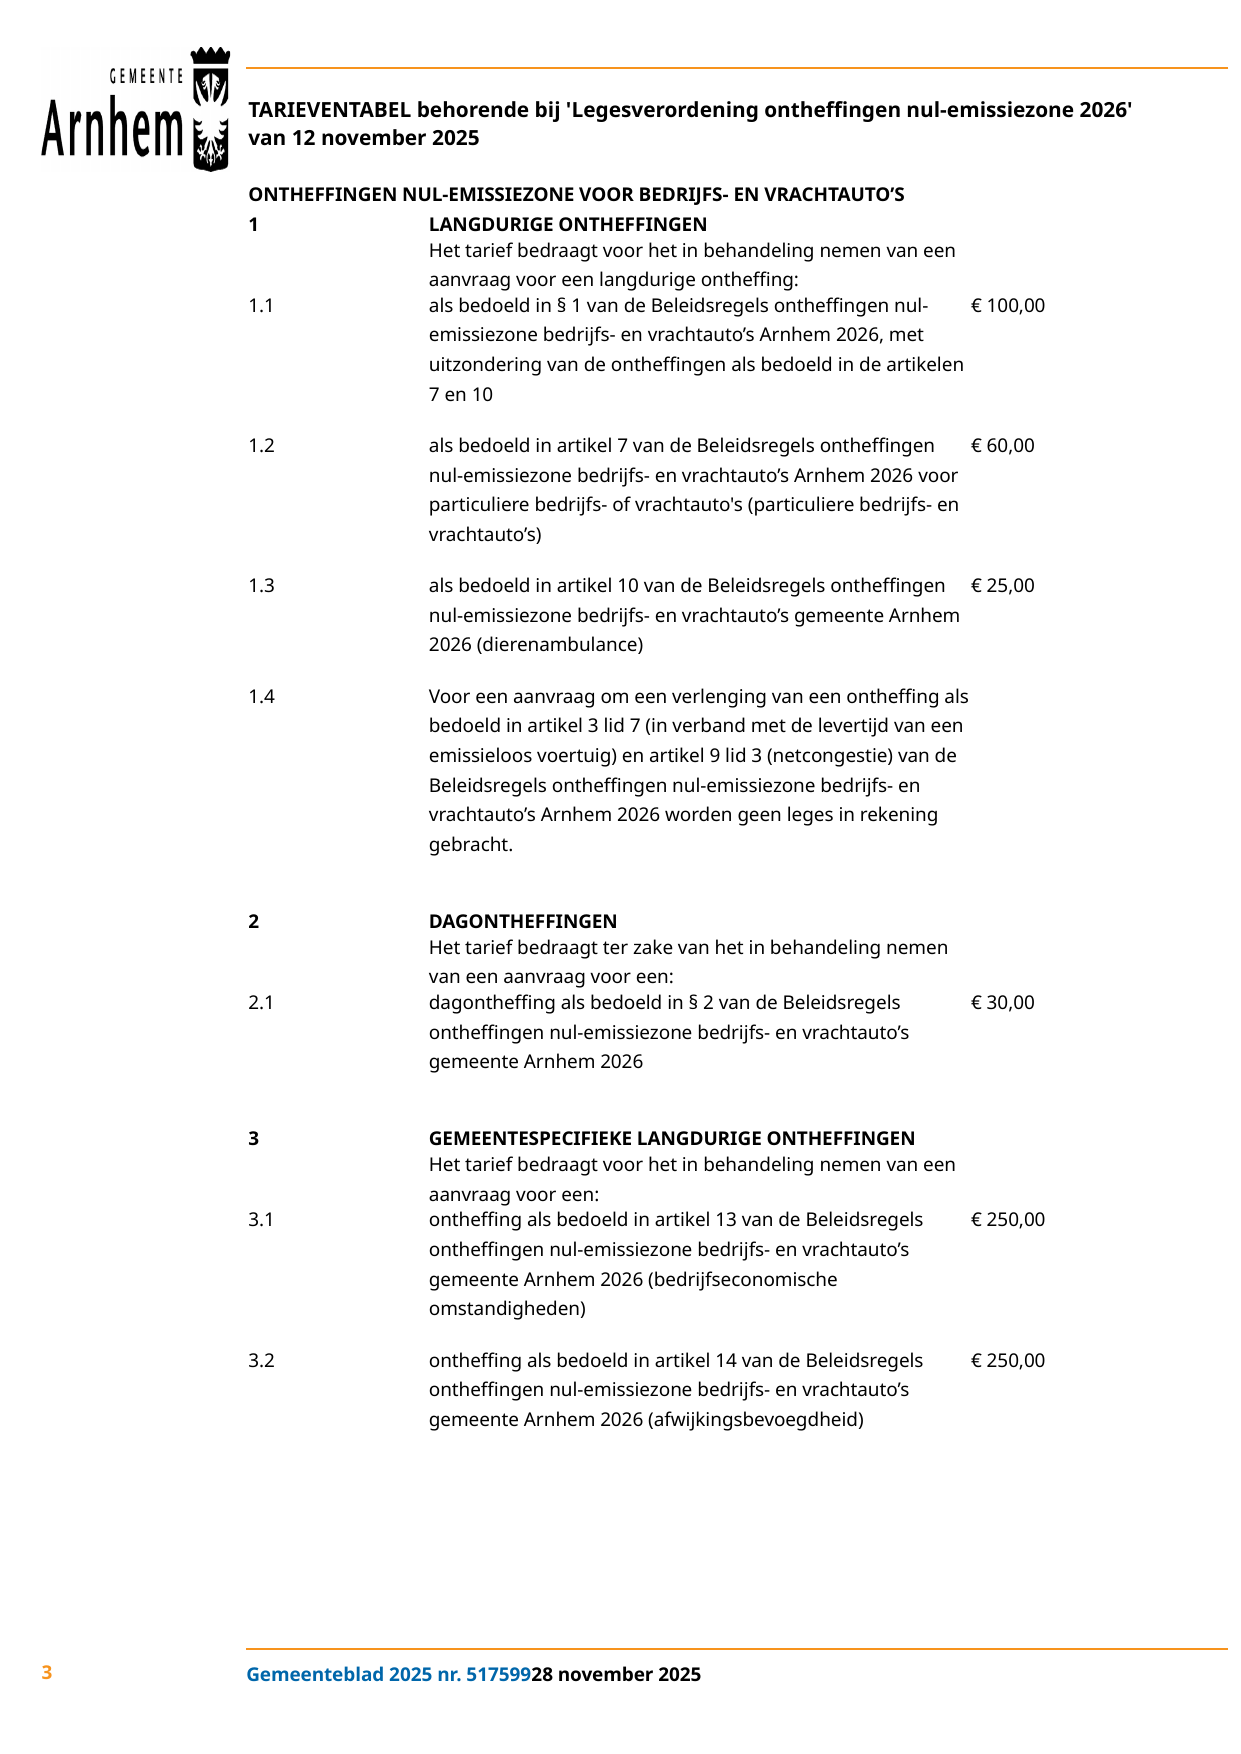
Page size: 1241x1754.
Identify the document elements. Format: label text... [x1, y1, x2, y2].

table_cell [429, 658, 971, 683]
table_cell € 250,00 [971, 1207, 1152, 1321]
table_cell [429, 407, 971, 432]
table_cell [429, 857, 971, 882]
table_cell [971, 1100, 1152, 1126]
table_cell Het tarief bedraagt ter zake van het in behandeling nemen van een aanvraag voor een: [429, 934, 971, 989]
table_cell [971, 857, 1152, 882]
table_cell [429, 1321, 971, 1347]
table_cell [971, 1321, 1152, 1347]
table_cell Het tarief bedraagt voor het in behandeling nemen van een aanvraag voor een langdurige ontheffing: [429, 237, 971, 292]
table_cell ontheffing als bedoeld in artikel 13 van de Beleidsregels ontheffingen nul-emissiezone bedrijfs- en vrachtauto’s gemeente Arnhem 2026 (bedrijfseconomische omstandigheden) [429, 1207, 971, 1321]
table_cell 1.4 [248, 683, 429, 857]
table_cell 3.1 [248, 1207, 429, 1321]
table_cell [248, 1100, 429, 1126]
table_cell [971, 883, 1152, 908]
table_cell Het tarief bedraagt voor het in behandeling nemen van een aanvraag voor een: [429, 1151, 971, 1207]
table_cell € 30,00 [971, 989, 1152, 1074]
table_cell [248, 934, 429, 989]
table_cell [248, 237, 429, 292]
table_cell 3.2 [248, 1347, 429, 1432]
table_cell [248, 407, 429, 432]
table_cell [248, 547, 429, 572]
table_cell [248, 1321, 429, 1347]
table_header [971, 211, 1152, 237]
table_cell [971, 658, 1152, 683]
table_cell [971, 908, 1152, 934]
table_cell € 25,00 [971, 573, 1152, 657]
table_cell [248, 1151, 429, 1207]
table_cell [971, 547, 1152, 572]
table_cell € 60,00 [971, 432, 1152, 547]
table_cell [429, 883, 971, 908]
text TARIEVENTABEL behorende bij 'Legesverordening ontheffingen nul-emissiezone 2026' van 12 november 2025 [248, 95, 1152, 152]
table_cell [429, 547, 971, 572]
picture [41, 47, 231, 172]
table_cell [429, 1100, 971, 1126]
table_cell als bedoeld in § 1 van de Beleidsregels ontheffingen nul-emissiezone bedrijfs- en vrachtauto’s Arnhem 2026, met uitzondering van de ontheffingen als bedoeld in de artikelen 7 en 10 [429, 292, 971, 407]
table_cell 3 [248, 1126, 429, 1151]
table_cell 1.3 [248, 573, 429, 657]
table_cell [248, 857, 429, 882]
table_cell GEMEENTESPECIFIEKE LANGDURIGE ONTHEFFINGEN [429, 1126, 971, 1151]
table_cell [971, 1074, 1152, 1100]
table_header 1 [248, 211, 429, 237]
table_cell [971, 1151, 1152, 1207]
table_cell [971, 237, 1152, 292]
table_cell 1.1 [248, 292, 429, 407]
table_cell [429, 1074, 971, 1100]
text ONTHEFFINGEN NUL-EMISSIEZONE VOOR BEDRIJFS- EN VRACHTAUTO’S [248, 181, 1152, 207]
table_cell [248, 883, 429, 908]
table_cell Voor een aanvraag om een verlenging van een ontheffing als bedoeld in artikel 3 lid 7 (in verband met de levertijd van een emissieloos voertuig) en artikel 9 lid 3 (netcongestie) van de Beleidsregels ontheffingen nul-emissiezone bedrijfs- en vrachtauto’s Arnhem 2026 worden geen leges in rekening gebracht. [429, 683, 971, 857]
table_cell als bedoeld in artikel 7 van de Beleidsregels ontheffingen nul-emissiezone bedrijfs- en vrachtauto’s Arnhem 2026 voor particuliere bedrijfs- of vrachtauto's (particuliere bedrijfs- en vrachtauto’s) [429, 432, 971, 547]
table_cell 2 [248, 908, 429, 934]
table_cell [248, 1074, 429, 1100]
table_cell [971, 683, 1152, 857]
table_header LANGDURIGE ONTHEFFINGEN [429, 211, 971, 237]
table_cell dagontheffing als bedoeld in § 2 van de Beleidsregels ontheffingen nul-emissiezone bedrijfs- en vrachtauto’s gemeente Arnhem 2026 [429, 989, 971, 1074]
table_cell € 250,00 [971, 1347, 1152, 1432]
table_cell ontheffing als bedoeld in artikel 14 van de Beleidsregels ontheffingen nul-emissiezone bedrijfs- en vrachtauto’s gemeente Arnhem 2026 (afwijkingsbevoegdheid) [429, 1347, 971, 1432]
table_cell [971, 1126, 1152, 1151]
table_cell 1.2 [248, 432, 429, 547]
table_cell [971, 407, 1152, 432]
table_cell DAGONTHEFFINGEN [429, 908, 971, 934]
table_cell € 100,00 [971, 292, 1152, 407]
table_cell [248, 658, 429, 683]
table_cell [971, 934, 1152, 989]
table_cell als bedoeld in artikel 10 van de Beleidsregels ontheffingen nul-emissiezone bedrijfs- en vrachtauto’s gemeente Arnhem 2026 (dierenambulance) [429, 573, 971, 657]
table_cell 2.1 [248, 989, 429, 1074]
